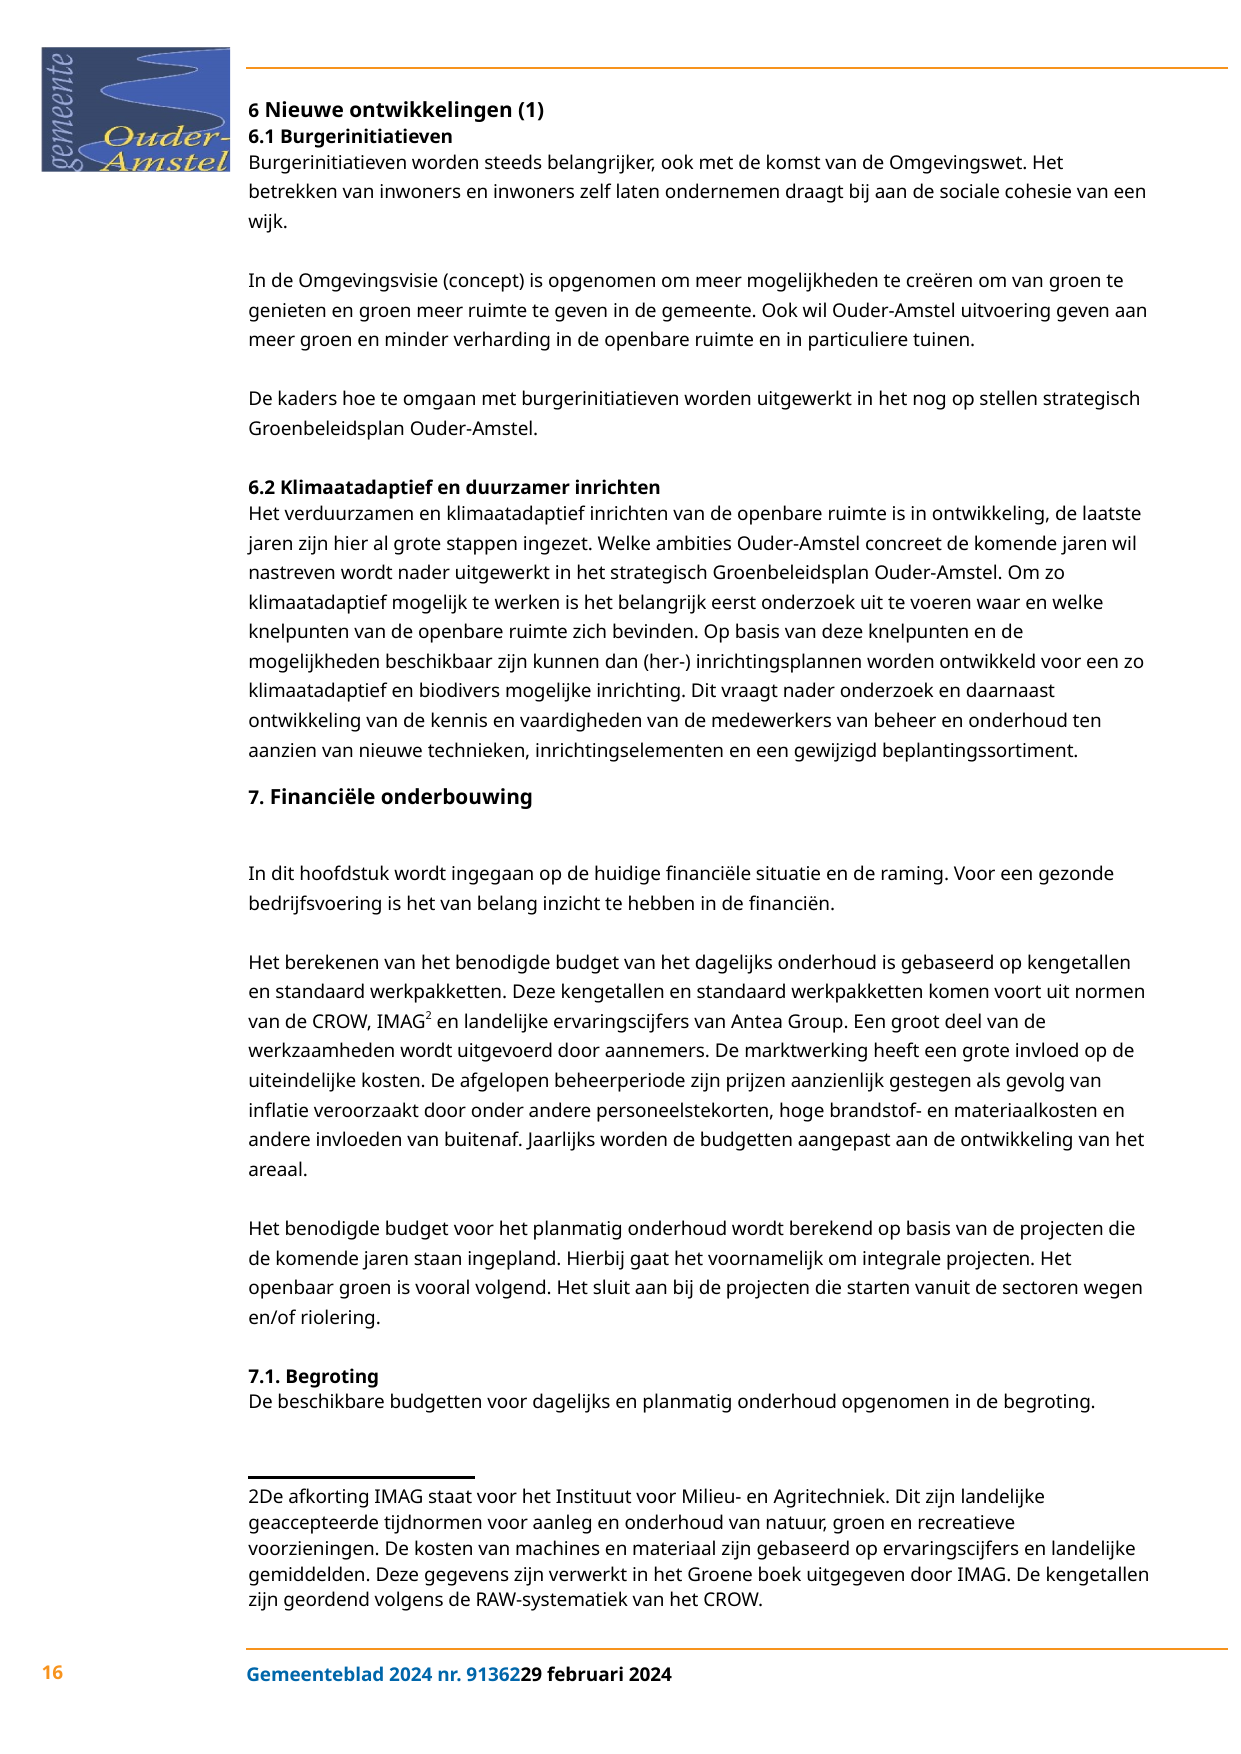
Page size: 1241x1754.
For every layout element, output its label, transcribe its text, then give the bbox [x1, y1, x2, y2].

text Het verduurzamen en klimaatadaptief inrichten van de openbare ruimte is in ontwikkeling, de laatste jaren zijn hier al grote stappen ingezet. Welke ambities Ouder-Amstel concreet de komende jaren wil nastreven wordt nader uitgewerkt in het strategisch Groenbeleidsplan Ouder-Amstel. Om zo klimaatadaptief mogelijk te werken is het belangrijk eerst onderzoek uit te voeren waar en welke knelpunten van de openbare ruimte zich bevinden. Op basis van deze knelpunten en de mogelijkheden beschikbaar zijn kunnen dan (her-) inrichtingsplannen worden ontwikkeld voor een zo klimaatadaptief en biodivers mogelijke inrichting. Dit vraagt nader onderzoek en daarnaast ontwikkeling van de kennis en vaardigheden van de medewerkers van beheer en onderhoud ten aanzien van nieuwe technieken, inrichtingselementen en een gewijzigd beplantingssortiment. [248, 500, 1152, 762]
text De beschikbare budgetten voor dagelijks en planmatig onderhoud opgenomen in de begroting. [248, 1389, 1152, 1414]
text 6.1 Burgerinitiatieven [248, 123, 1152, 149]
text De afkorting IMAG staat voor het Instituut voor Milieu- en Agritechniek. Dit zijn landelijke geaccepteerde tijdnormen voor aanleg en onderhoud van natuur, groen en recreatieve voorzieningen. De kosten van machines en materiaal zijn gebaseerd op ervaringscijfers en landelijke gemiddelden. Deze gegevens zijn verwerkt in het Groene boek uitgegeven door IMAG. De kengetallen zijn geordend volgens de RAW-systematiek van het CROW. [248, 1483, 1152, 1612]
text Het benodigde budget voor het planmatig onderhoud wordt berekend op basis van de projecten die de komende jaren staan ingepland. Hierbij gaat het voornamelijk om integrale projecten. Het openbaar groen is vooral volgend. Het sluit aan bij de projecten die starten vanuit de sectoren wegen en/of riolering. [248, 1215, 1152, 1329]
text Burgerinitiatieven worden steeds belangrijker, ook met de komst van de Omgevingswet. Het betrekken van inwoners en inwoners zelf laten ondernemen draagt bij aan de sociale cohesie van een wijk. [248, 149, 1152, 234]
picture [41, 47, 231, 172]
text De kaders hoe te omgaan met burgerinitiatieven worden uitgewerkt in het nog op stellen strategisch Groenbeleidsplan Ouder-Amstel. [248, 386, 1152, 441]
text 7.1. Begroting [248, 1363, 1152, 1389]
text Het berekenen van het benodigde budget van het dagelijks onderhoud is gebaseerd op kengetallen en standaard werkpakketten. Deze kengetallen en standaard werkpakketten komen voort uit normen van de CROW, IMAG en landelijke ervaringscijfers van Antea Group. Een groot deel van de werkzaamheden wordt uitgevoerd door aannemers. De marktwerking heeft een grote invloed op de uiteindelijke kosten. De afgelopen beheerperiode zijn prijzen aanzienlijk gestegen als gevolg van inflatie veroorzaakt door onder andere personeelstekorten, hoge brandstof- en materiaalkosten en andere invloeden van buitenaf. Jaarlijks worden de budgetten aangepast aan de ontwikkeling van het areaal. [248, 949, 1152, 1182]
text 6 Nieuwe ontwikkelingen (1) [248, 95, 1152, 123]
text In dit hoofdstuk wordt ingegaan op de huidige financiële situatie en de raming. Voor een gezonde bedrijfsvoering is het van belang inzicht te hebben in de financiën. [248, 860, 1152, 915]
text 6.2 Klimaatadaptief en duurzamer inrichten [248, 474, 1152, 500]
text 7. Financiële onderbouwing [248, 782, 1152, 811]
text In de Omgevingsvisie (concept) is opgenomen om meer mogelijkheden te creëren om van groen te genieten en groen meer ruimte te geven in de gemeente. Ook wil Ouder-Amstel uitvoering geven aan meer groen en minder verharding in de openbare ruimte en in particuliere tuinen. [248, 267, 1152, 352]
